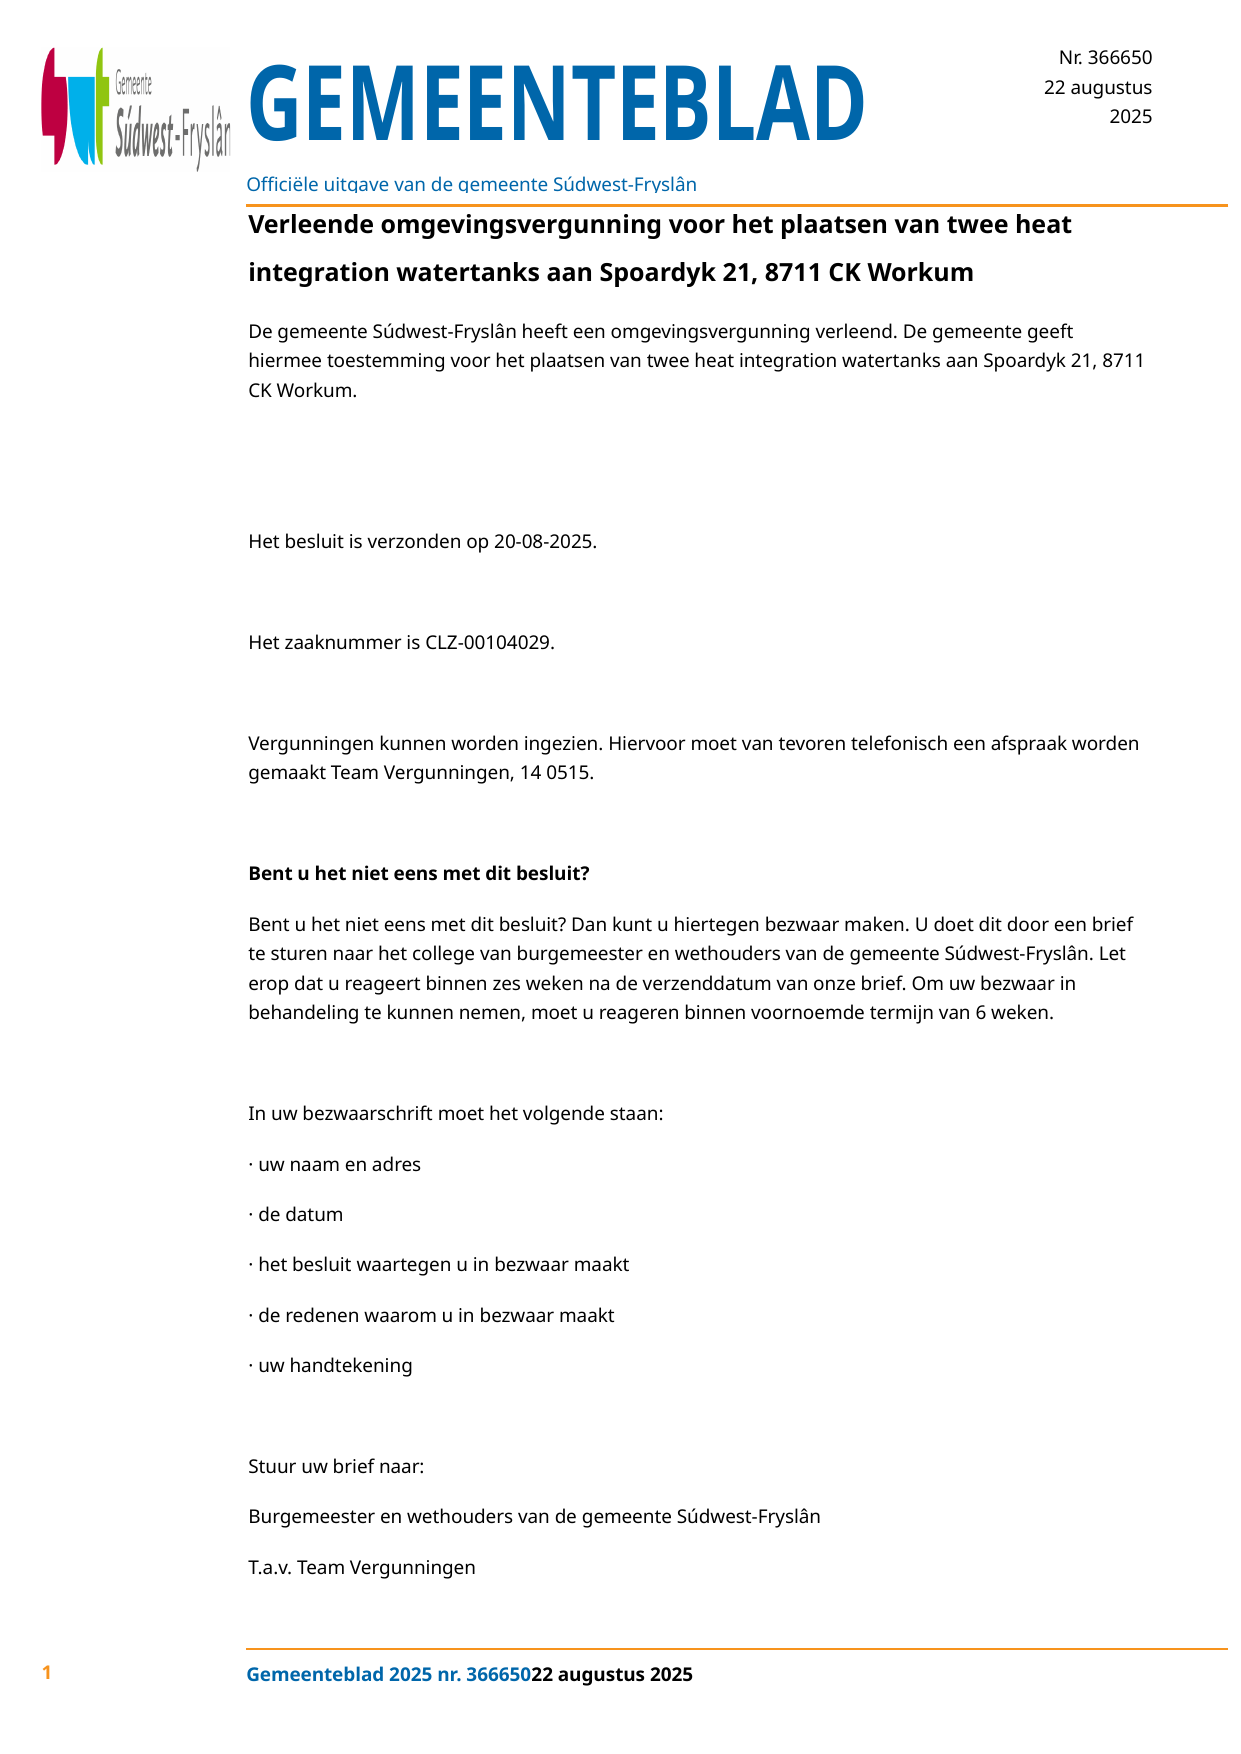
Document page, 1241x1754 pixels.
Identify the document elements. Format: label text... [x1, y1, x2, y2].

text Het zaaknummer is CLZ-00104029. [248, 629, 1152, 655]
text T.a.v. Team Vergunningen [248, 1554, 1152, 1580]
text Het besluit is verzonden op 20-08-2025. [248, 528, 1152, 554]
text Vergunningen kunnen worden ingezien. Hiervoor moet van tevoren telefonisch een afspraak worden gemaakt Team Vergunningen, 14 0515. [248, 730, 1152, 785]
text Bent u het niet eens met dit besluit? [248, 860, 1152, 886]
text In uw bezwaarschrift moet het volgende staan: [248, 1100, 1152, 1126]
text Verleende omgevingsvergunning voor het plaatsen van twee heat integration watertanks aan Spoardyk 21, 8711 CK Workum [248, 207, 1152, 288]
text De gemeente Súdwest-Fryslân heeft een omgevingsvergunning verleend. De gemeente geeft hiermee toestemming voor het plaatsen van twee heat integration watertanks aan Spoardyk 21, 8711 CK Workum. [248, 318, 1152, 403]
text Bent u het niet eens met dit besluit? Dan kunt u hiertegen bezwaar maken. U doet dit door een brief te sturen naar het college van burgemeester en wethouders van de gemeente Súdwest-Fryslân. Let erop dat u reageert binnen zes weken na de verzenddatum van onze brief. Om uw bezwaar in behandeling te kunnen nemen, moet u reageren binnen voornoemde termijn van 6 weken. [248, 911, 1152, 1025]
text Stuur uw brief naar: [248, 1453, 1152, 1479]
text · het besluit waartegen u in bezwaar maakt [248, 1252, 1152, 1277]
text · de datum [248, 1201, 1152, 1227]
text · uw handtekening [248, 1352, 1152, 1378]
text Burgemeester en wethouders van de gemeente Súdwest-Fryslân [248, 1504, 1152, 1529]
text · de redenen waarom u in bezwaar maakt [248, 1302, 1152, 1328]
text · uw naam en adres [248, 1151, 1152, 1177]
picture [41, 47, 231, 172]
